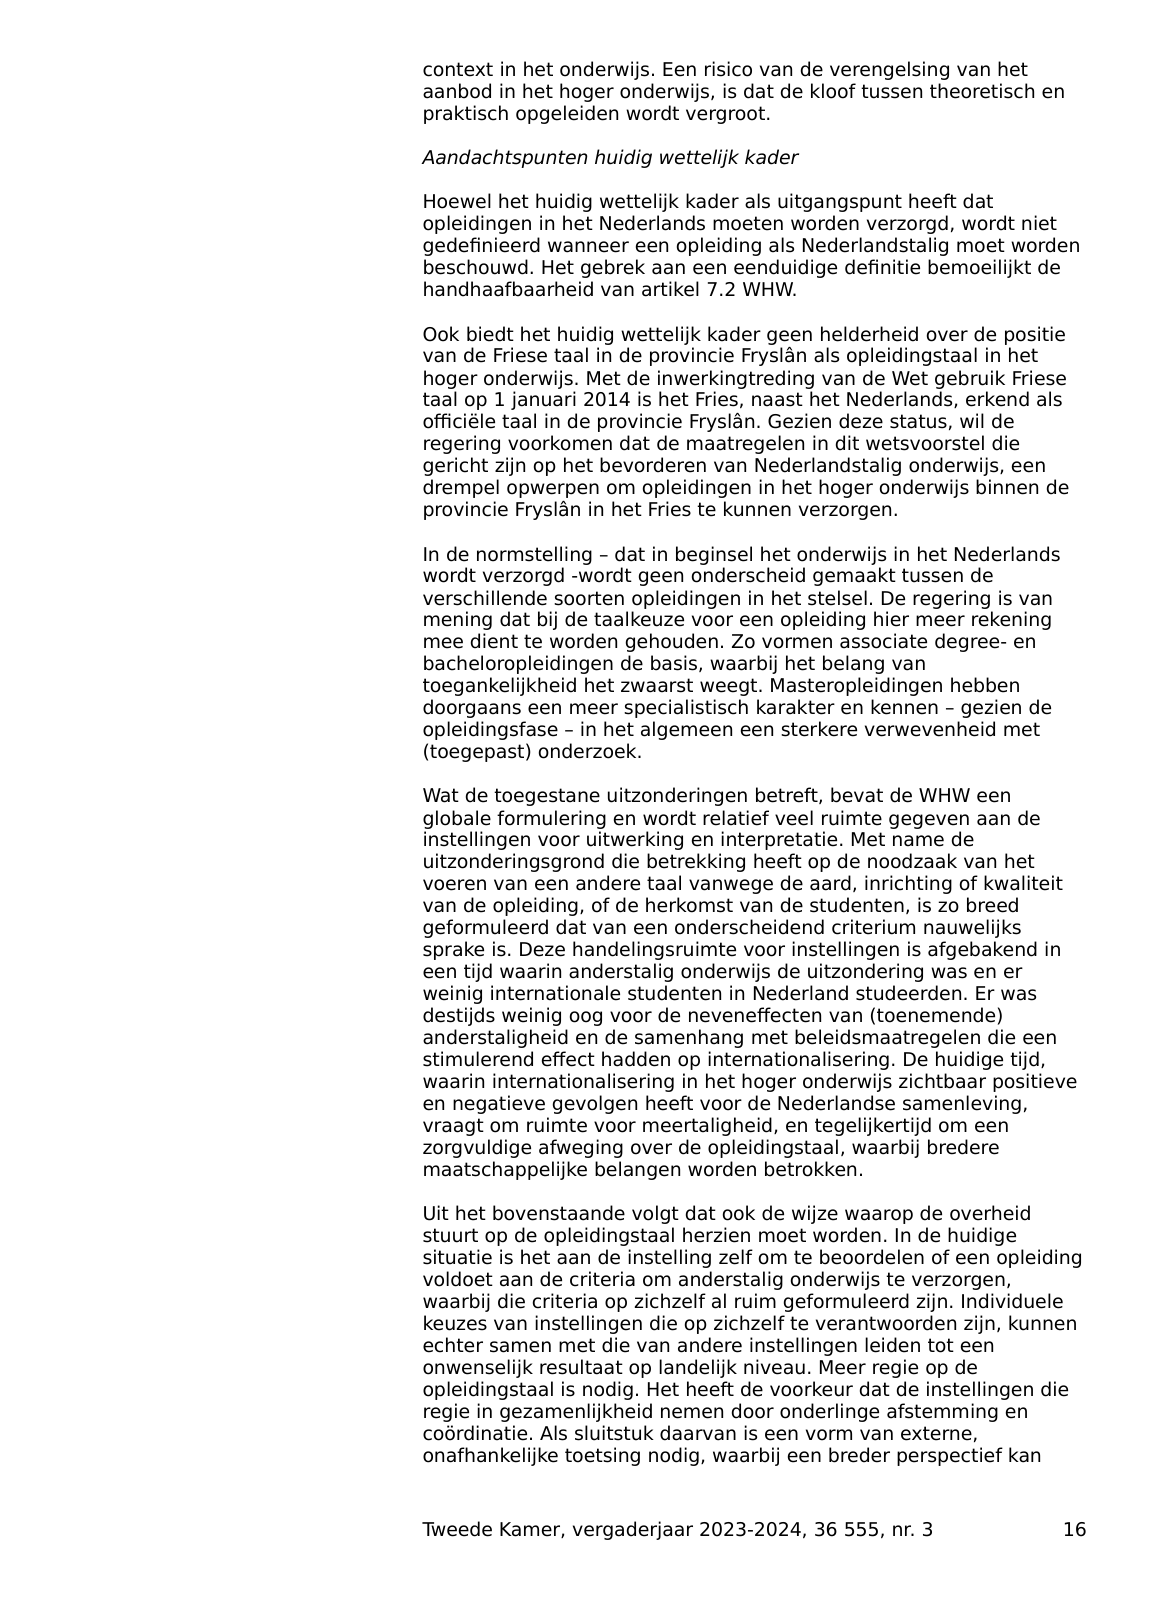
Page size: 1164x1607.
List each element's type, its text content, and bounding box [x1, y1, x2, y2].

text In de normstelling – dat in beginsel het onderwijs in het Nederlands wordt verzorgd -wordt geen onderscheid gemaakt tussen de verschillende soorten opleidingen in het stelsel. De regering is van mening dat bij de taalkeuze voor een opleiding hier meer rekening mee dient te worden gehouden. Zo vormen associate degree- en bacheloropleidingen de basis, waarbij het belang van toegankelijkheid het zwaarst weegt. Masteropleidingen hebben doorgaans een meer specialistisch karakter en kennen – gezien de opleidingsfase – in het algemeen een sterkere verwevenheid met (toegepast) onderzoek. [422, 543, 1087, 763]
text Ook biedt het huidig wettelijk kader geen helderheid over de positie van de Friese taal in de provincie Fryslân als opleidingstaal in het hoger onderwijs. Met de inwerkingtreding van de Wet gebruik Friese taal op 1 januari 2014 is het Fries, naast het Nederlands, erkend als officiële taal in de provincie Fryslân. Gezien deze status, wil de regering voorkomen dat de maatregelen in dit wetsvoorstel die gericht zijn op het bevorderen van Nederlandstalig onderwijs, een drempel opwerpen om opleidingen in het hoger onderwijs binnen de provincie Fryslân in het Fries te kunnen verzorgen. [422, 323, 1087, 521]
text Wat de toegestane uitzonderingen betreft, bevat de WHW een globale formulering en wordt relatief veel ruimte gegeven aan de instellingen voor uitwerking en interpretatie. Met name de uitzonderingsgrond die betrekking heeft op de noodzaak van het voeren van een andere taal vanwege de aard, inrichting of kwaliteit van de opleiding, of de herkomst van de studenten, is zo breed geformuleerd dat van een onderscheidend criterium nauwelijks sprake is. Deze handelingsruimte voor instellingen is afgebakend in een tijd waarin anderstalig onderwijs de uitzondering was en er weinig internationale studenten in Nederland studeerden. Er was destijds weinig oog voor de neveneffecten van (toenemende) anderstaligheid en de samenhang met beleidsmaatregelen die een stimulerend effect hadden op internationalisering. De huidige tijd, waarin internationalisering in het hoger onderwijs zichtbaar positieve en negatieve gevolgen heeft voor de Nederlandse samenleving, vraagt om ruimte voor meertaligheid, en tegelijkertijd om een zorgvuldige afweging over de opleidingstaal, waarbij bredere maatschappelijke belangen worden betrokken. [422, 785, 1087, 1181]
text Hoewel het huidig wettelijk kader als uitgangspunt heeft dat opleidingen in het Nederlands moeten worden verzorgd, wordt niet gedefinieerd wanneer een opleiding als Nederlandstalig moet worden beschouwd. Het gebrek aan een eenduidige definitie bemoeilijkt de handhaafbaarheid van artikel 7.2 WHW. [422, 191, 1087, 301]
subtitle Aandachtspunten huidig wettelijk kader [422, 147, 1087, 169]
text context in het onderwijs. Een risico van de verengelsing van het aanbod in het hoger onderwijs, is dat de kloof tussen theoretisch en praktisch opgeleiden wordt vergroot. [422, 59, 1087, 125]
text Uit het bovenstaande volgt dat ook de wijze waarop de overheid stuurt op de opleidingstaal herzien moet worden. In de huidige situatie is het aan de instelling zelf om te beoordelen of een opleiding voldoet aan de criteria om anderstalig onderwijs te verzorgen, waarbij die criteria op zichzelf al ruim geformuleerd zijn. Individuele keuzes van instellingen die op zichzelf te verantwoorden zijn, kunnen echter samen met die van andere instellingen leiden tot een onwenselijk resultaat op landelijk niveau. Meer regie op de opleidingstaal is nodig. Het heeft de voorkeur dat de instellingen die regie in gezamenlijkheid nemen door onderlinge afstemming en coördinatie. Als sluitstuk daarvan is een vorm van externe, onafhankelijke toetsing nodig, waarbij een breder perspectief kan [422, 1203, 1087, 1467]
